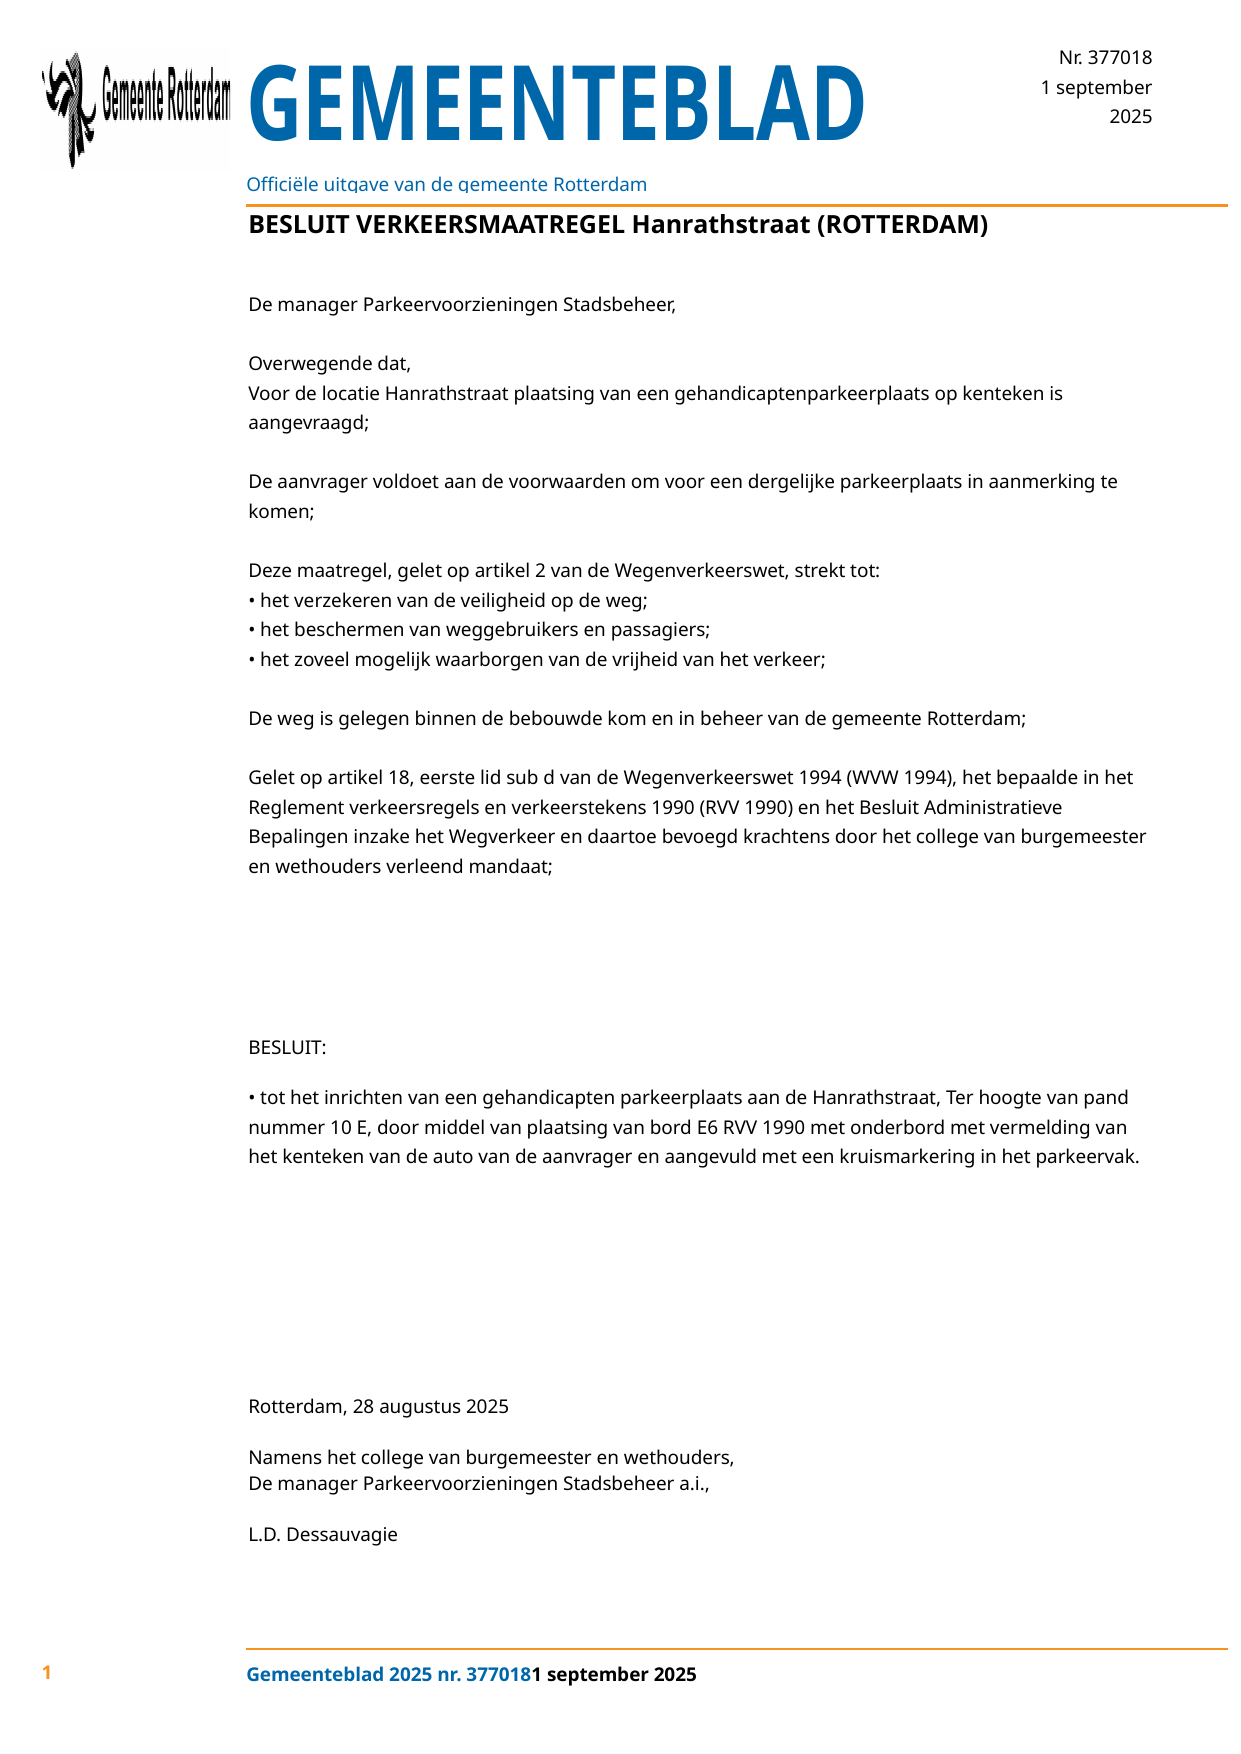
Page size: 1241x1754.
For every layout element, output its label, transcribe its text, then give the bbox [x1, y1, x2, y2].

text De manager Parkeervoorzieningen Stadsbeheer a.i., [248, 1470, 1152, 1496]
text • het zoveel mogelijk waarborgen van de vrijheid van het verkeer; [248, 646, 1152, 672]
text Gelet op artikel 18, eerste lid sub d van de Wegenverkeerswet 1994 (WVW 1994), het bepaalde in het Reglement verkeersregels en verkeerstekens 1990 (RVV 1990) en het Besluit Administratieve Bepalingen inzake het Wegverkeer en daartoe bevoegd krachtens door het college van burgemeester en wethouders verleend mandaat; [248, 764, 1152, 879]
text Voor de locatie Hanrathstraat plaatsing van een gehandicaptenparkeerplaats op kenteken is aangevraagd; [248, 380, 1152, 435]
text De aanvrager voldoet aan de voorwaarden om voor een dergelijke parkeerplaats in aanmerking te komen; [248, 468, 1152, 524]
text Namens het college van burgemeester en wethouders, [248, 1444, 1152, 1470]
picture [41, 47, 231, 172]
text L.D. Dessauvagie [248, 1522, 1152, 1547]
text Deze maatregel, gelet op artikel 2 van de Wegenverkeerswet, strekt tot: [248, 557, 1152, 583]
text • het beschermen van weggebruikers en passagiers; [248, 616, 1152, 642]
text • tot het inrichten van een gehandicapten parkeerplaats aan de Hanrathstraat, Ter hoogte van pand nummer 10 E, door middel van plaatsing van bord E6 RVV 1990 met onderbord met vermelding van het kenteken van de auto van de aanvrager en aangevuld met een kruismarkering in het parkeervak. [248, 1084, 1152, 1169]
text • het verzekeren van de veiligheid op de weg; [248, 587, 1152, 613]
text Overwegende dat, [248, 350, 1152, 376]
text BESLUIT: [248, 1034, 1152, 1060]
text De manager Parkeervoorzieningen Stadsbeheer, [248, 291, 1152, 317]
text De weg is gelegen binnen de bebouwde kom en in beheer van de gemeente Rotterdam; [248, 705, 1152, 731]
text BESLUIT VERKEERSMAATREGEL Hanrathstraat (ROTTERDAM) [248, 207, 1152, 241]
text Rotterdam, 28 augustus 2025 [248, 1393, 1152, 1419]
